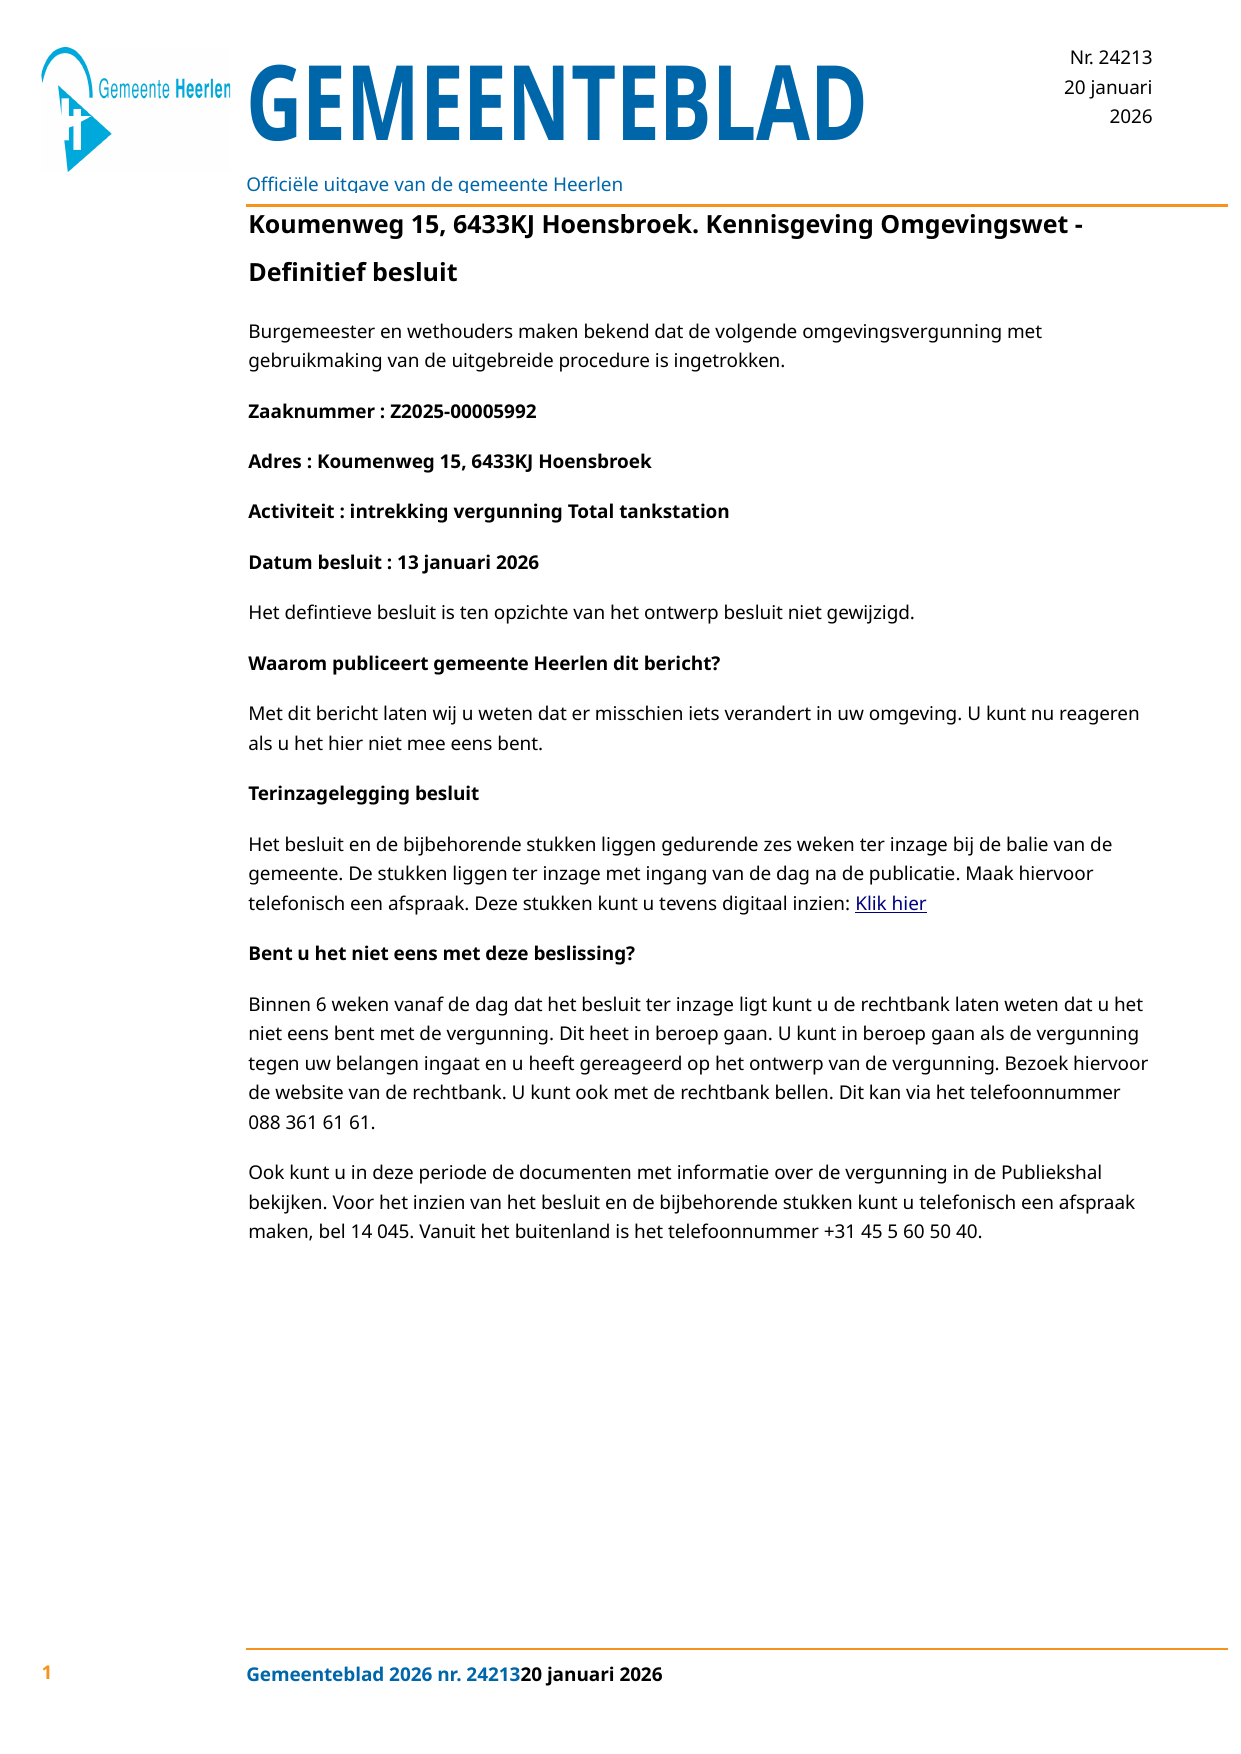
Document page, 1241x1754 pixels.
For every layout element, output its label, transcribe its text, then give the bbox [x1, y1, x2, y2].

text Adres : Koumenweg 15, 6433KJ Hoensbroek [248, 448, 1152, 474]
text Burgemeester en wethouders maken bekend dat de volgende omgevingsvergunning met gebruikmaking van de uitgebreide procedure is ingetrokken. [248, 318, 1152, 373]
picture [41, 47, 231, 172]
text Het defintieve besluit is ten opzichte van het ontwerp besluit niet gewijzigd. [248, 599, 1152, 625]
text Waarom publiceert gemeente Heerlen dit bericht? [248, 650, 1152, 676]
text Bent u het niet eens met deze beslissing? [248, 940, 1152, 966]
picture [41, 47, 59, 70]
text Het besluit en de bijbehorende stukken liggen gedurende zes weken ter inzage bij de balie van de gemeente. De stukken liggen ter inzage met ingang van de dag na de publicatie. Maak hiervoor telefonisch een afspraak. Deze stukken kunt u tevens digitaal inzien: Klik hier [248, 831, 1152, 916]
text Koumenweg 15, 6433KJ Hoensbroek. Kennisgeving Omgevingswet - Definitief besluit [248, 207, 1152, 288]
text Met dit bericht laten wij u weten dat er misschien iets verandert in uw omgeving. U kunt nu reageren als u het hier niet mee eens bent. [248, 700, 1152, 756]
text Terinzagelegging besluit [248, 780, 1152, 806]
text Ook kunt u in deze periode de documenten met informatie over de vergunning in de Publiekshal bekijken. Voor het inzien van het besluit en de bijbehorende stukken kunt u telefonisch een afspraak maken, bel 14 045. Vanuit het buitenland is het telefoonnummer +31 45 5 60 50 40. [248, 1159, 1152, 1244]
text Activiteit : intrekking vergunning Total tankstation [248, 499, 1152, 524]
text Zaaknummer : Z2025-00005992 [248, 398, 1152, 424]
text Datum besluit : 13 januari 2026 [248, 549, 1152, 575]
text Binnen 6 weken vanaf de dag dat het besluit ter inzage ligt kunt u de rechtbank laten weten dat u het niet eens bent met de vergunning. Dit heet in beroep gaan. U kunt in beroep gaan als de vergunning tegen uw belangen ingaat en u heeft gereageerd op het ontwerp van de vergunning. Bezoek hiervoor de website van de rechtbank. U kunt ook met de rechtbank bellen. Dit kan via het telefoonnummer 088 361 61 61. [248, 991, 1152, 1135]
